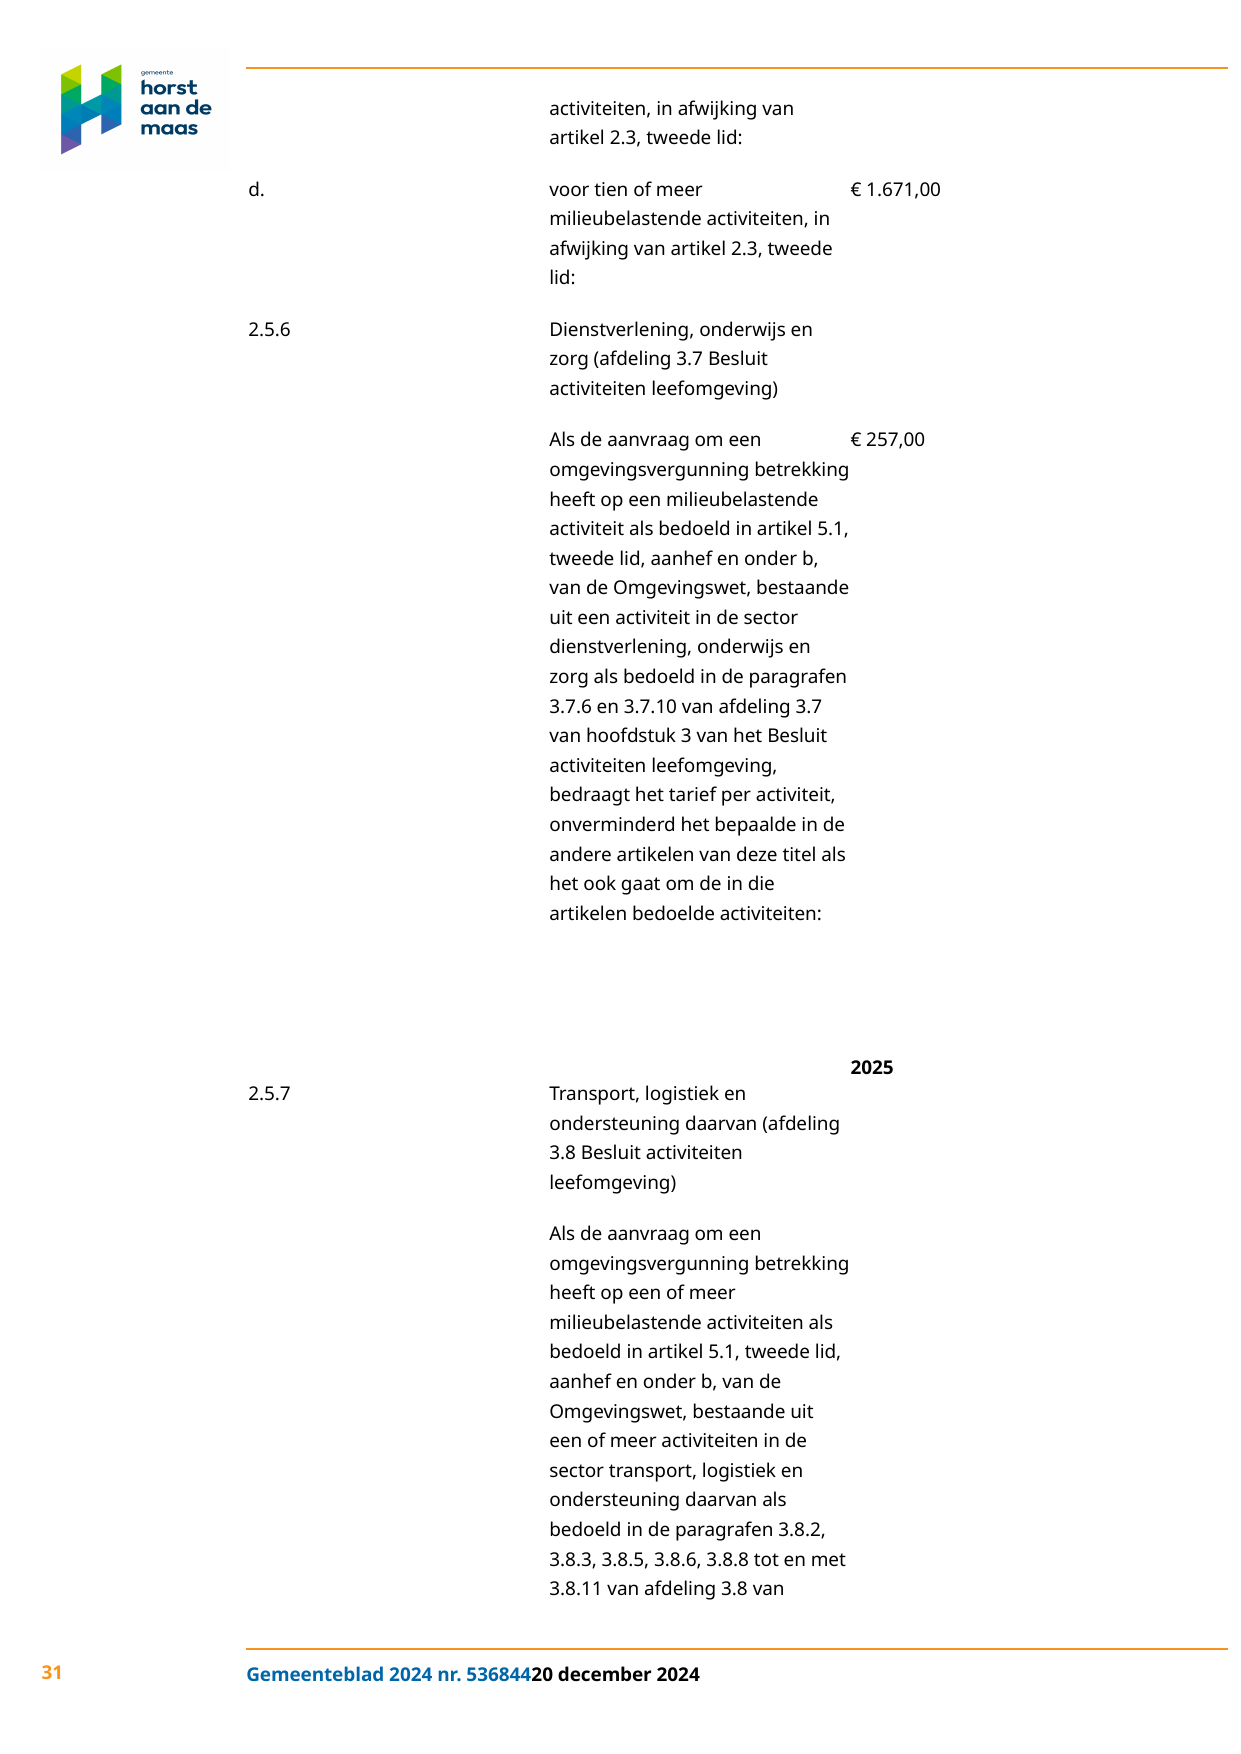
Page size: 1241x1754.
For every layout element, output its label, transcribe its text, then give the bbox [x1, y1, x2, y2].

table_cell [850, 1195, 1152, 1220]
table_cell 2.5.7 [248, 1080, 549, 1194]
table_cell [549, 977, 850, 1003]
table_cell [850, 1080, 1152, 1194]
table_cell [850, 926, 1152, 951]
table_cell [549, 1029, 850, 1054]
table_cell [248, 1220, 549, 1601]
table_cell [850, 95, 1152, 150]
table_cell € 1.671,00 [850, 176, 1152, 290]
table_cell € 257,00 [850, 427, 1152, 926]
table_cell [850, 150, 1152, 176]
table_cell d. [248, 176, 549, 290]
table_cell [248, 150, 549, 176]
table_cell [248, 1054, 549, 1080]
table_cell Als de aanvraag om een omgevingsvergunning betrekking heeft op een of meer milieubelastende activiteiten als bedoeld in artikel 5.1, tweede lid, aanhef en onder b, van de Omgevingswet, bestaande uit een of meer activiteiten in de sector transport, logistiek en ondersteuning daarvan als bedoeld in de paragrafen 3.8.2, 3.8.3, 3.8.5, 3.8.6, 3.8.8 tot en met 3.8.11 van afdeling 3.8 van [549, 1220, 850, 1601]
table_cell [850, 290, 1152, 316]
table_cell [549, 1003, 850, 1029]
table_cell Transport, logistiek en ondersteuning daarvan (afdeling 3.8 Besluit activiteiten leefomgeving) [549, 1080, 850, 1194]
table_cell [549, 401, 850, 427]
table_cell [248, 951, 549, 977]
table_cell [248, 1003, 549, 1029]
table_cell [549, 926, 850, 951]
table_cell [850, 1003, 1152, 1029]
table_cell Dienstverlening, onderwijs en zorg (afdeling 3.7 Besluit activiteiten leefomgeving) [549, 316, 850, 401]
table_cell [850, 1029, 1152, 1054]
table_cell [549, 951, 850, 977]
table_cell voor tien of meer milieubelastende activiteiten, in afwijking van artikel 2.3, tweede lid: [549, 176, 850, 290]
table_cell 2.5.6 [248, 316, 549, 401]
table_cell [248, 1195, 549, 1220]
table_cell [248, 95, 549, 150]
table_cell [549, 150, 850, 176]
table_cell [248, 977, 549, 1003]
table_cell [248, 926, 549, 951]
table_cell [248, 1029, 549, 1054]
picture [41, 47, 231, 172]
table_cell [248, 427, 549, 926]
table_cell [850, 1220, 1152, 1601]
table_cell [549, 1195, 850, 1220]
table_cell [850, 401, 1152, 427]
table_cell [850, 316, 1152, 401]
table_cell Als de aanvraag om een omgevingsvergunning betrekking heeft op een milieubelastende activiteit als bedoeld in artikel 5.1, tweede lid, aanhef en onder b, van de Omgevingswet, bestaande uit een activiteit in de sector dienstverlening, onderwijs en zorg als bedoeld in de paragrafen 3.7.6 en 3.7.10 van afdeling 3.7 van hoofdstuk 3 van het Besluit activiteiten leefomgeving, bedraagt het tarief per activiteit, onverminderd het bepaalde in de andere artikelen van deze titel als het ook gaat om de in die artikelen bedoelde activiteiten: [549, 427, 850, 926]
table_cell [549, 290, 850, 316]
table_cell [850, 951, 1152, 977]
table_cell [850, 977, 1152, 1003]
table_cell [248, 290, 549, 316]
table_cell [549, 1054, 850, 1080]
table_cell [248, 401, 549, 427]
table_cell 2025 [850, 1054, 1152, 1080]
table_cell activiteiten, in afwijking van artikel 2.3, tweede lid: [549, 95, 850, 150]
